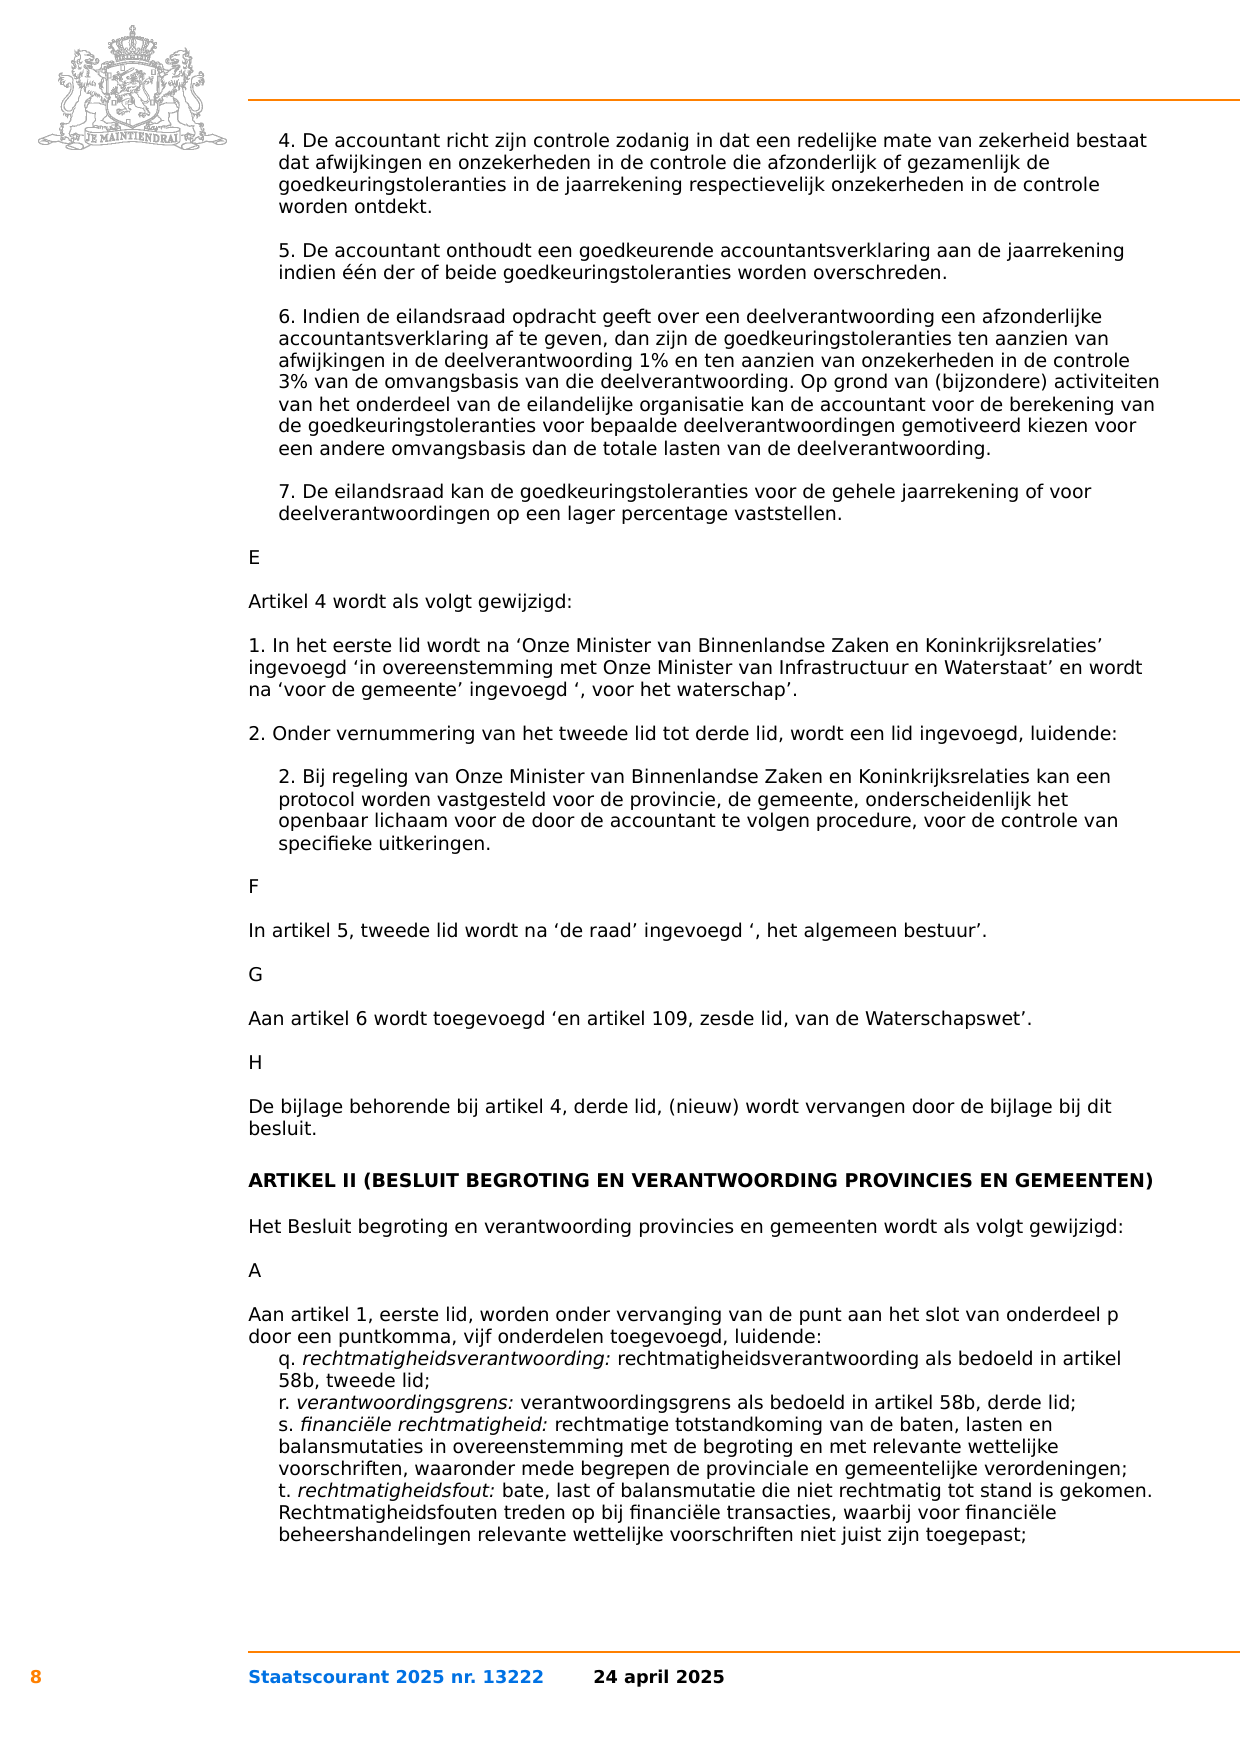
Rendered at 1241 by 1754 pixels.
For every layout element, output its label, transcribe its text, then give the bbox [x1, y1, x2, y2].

text 2. Bij regeling van Onze Minister van Binnenlandse Zaken en Koninkrijksrelaties kan een protocol worden vastgesteld voor de provincie, de gemeente, onderscheidenlijk het openbaar lichaam voor de door de accountant te volgen procedure, voor de controle van specifieke uitkeringen. [278, 766, 1163, 854]
text 6. Indien de eilandsraad opdracht geeft over een deelverantwoording een afzonderlijke accountantsverklaring af te geven, dan zijn de goedkeuringstoleranties ten aanzien van afwijkingen in de deelverantwoording 1% en ten aanzien van onzekerheden in de controle 3% van de omvangsbasis van die deelverantwoording. Op grond van (bijzondere) activiteiten van het onderdeel van de eilandelijke organisatie kan de accountant voor de berekening van de goedkeuringstoleranties voor bepaalde deelverantwoordingen gemotiveerd kiezen voor een andere omvangsbasis dan de totale lasten van de deelverantwoording. [278, 306, 1163, 459]
text G [248, 964, 1163, 986]
text 7. De eilandsraad kan de goedkeuringstoleranties voor de gehele jaarrekening of voor deelverantwoordingen op een lager percentage vaststellen. [278, 481, 1163, 525]
subtitle ARTIKEL II (BESLUIT BEGROTING EN VERANTWOORDING PROVINCIES EN GEMEENTEN) [248, 1169, 1163, 1191]
text 1. In het eerste lid wordt na ‘Onze Minister van Binnenlandse Zaken en Koninkrijksrelaties’ ingevoegd ‘in overeenstemming met Onze Minister van Infrastructuur en Waterstaat’ en wordt na ‘voor de gemeente’ ingevoegd ‘, voor het waterschap’. [248, 635, 1163, 701]
text t. rechtmatigheidsfout: bate, last of balansmutatie die niet rechtmatig tot stand is gekomen. Rechtmatigheidsfouten treden op bij financiële transacties, waarbij voor financiële beheershandelingen relevante wettelijke voorschriften niet juist zijn toegepast; [278, 1480, 1163, 1546]
text Aan artikel 6 wordt toegevoegd ‘en artikel 109, zesde lid, van de Waterschapswet’. [248, 1008, 1163, 1030]
text E [248, 547, 1163, 569]
text r. verantwoordingsgrens: verantwoordingsgrens als bedoeld in artikel 58b, derde lid; [278, 1392, 1163, 1414]
text F [248, 876, 1163, 898]
text Het Besluit begroting en verantwoording provincies en gemeenten wordt als volgt gewijzigd: [248, 1216, 1163, 1238]
text H [248, 1052, 1163, 1074]
text In artikel 5, tweede lid wordt na ‘de raad’ ingevoegd ‘, het algemeen bestuur’. [248, 920, 1163, 942]
text 2. Onder vernummering van het tweede lid tot derde lid, wordt een lid ingevoegd, luidende: [248, 723, 1163, 744]
text s. financiële rechtmatigheid: rechtmatige totstandkoming van de baten, lasten en balansmutaties in overeenstemming met de begroting en met relevante wettelijke voorschriften, waaronder mede begrepen de provinciale en gemeentelijke verordeningen; [278, 1414, 1163, 1480]
text Aan artikel 1, eerste lid, worden onder vervanging van de punt aan het slot van onderdeel p door een puntkomma, vijf onderdelen toegevoegd, luidende: [248, 1304, 1163, 1348]
text A [248, 1260, 1163, 1282]
text De bijlage behorende bij artikel 4, derde lid, (nieuw) wordt vervangen door de bijlage bij dit besluit. [248, 1096, 1163, 1139]
text q. rechtmatigheidsverantwoording: rechtmatigheidsverantwoording als bedoeld in artikel 58b, tweede lid; [278, 1348, 1163, 1392]
text Artikel 4 wordt als volgt gewijzigd: [248, 591, 1163, 613]
picture [38, 25, 227, 150]
text 5. De accountant onthoudt een goedkeurende accountantsverklaring aan de jaarrekening indien één der of beide goedkeuringstoleranties worden overschreden. [278, 240, 1163, 284]
text 4. De accountant richt zijn controle zodanig in dat een redelijke mate van zekerheid bestaat dat afwijkingen en onzekerheden in de controle die afzonderlijk of gezamenlijk de goedkeuringstoleranties in de jaarrekening respectievelijk onzekerheden in de controle worden ontdekt. [278, 130, 1163, 218]
